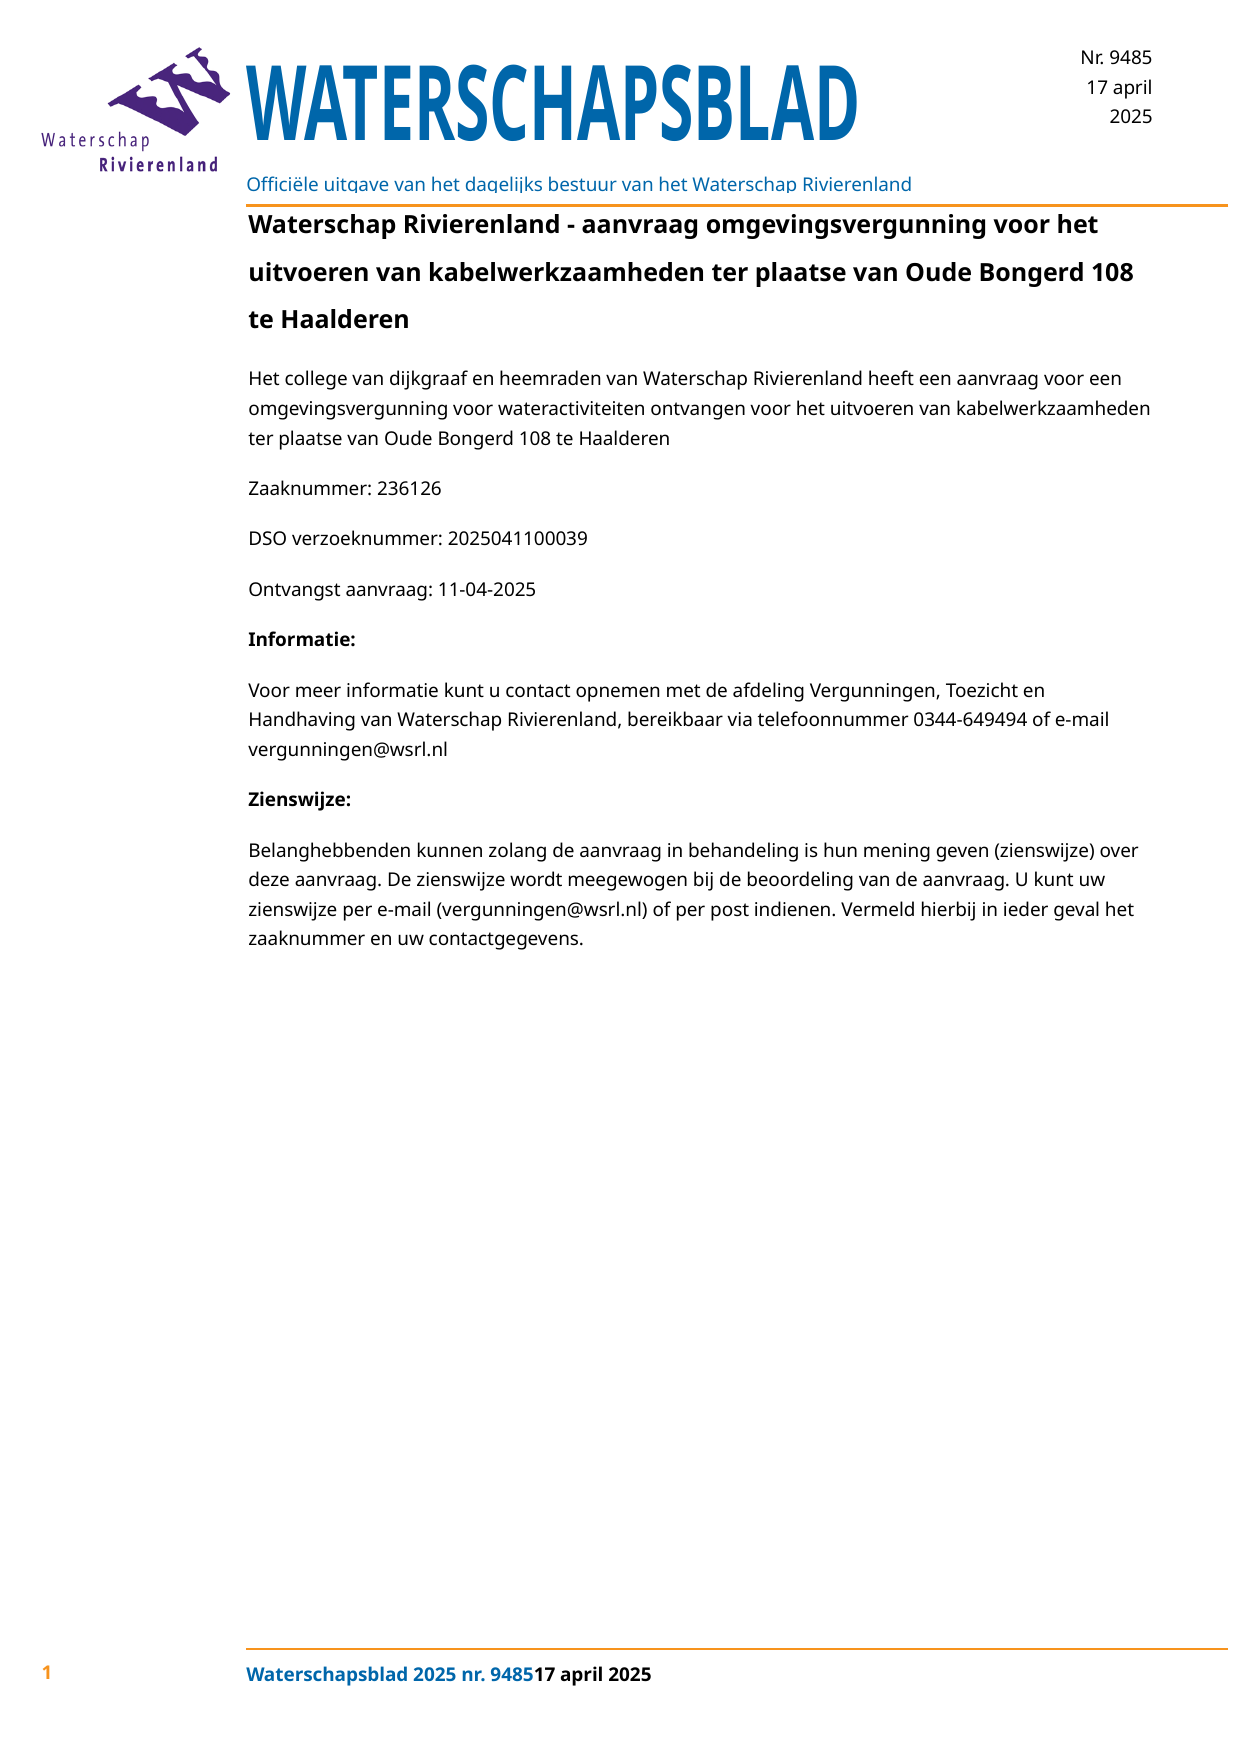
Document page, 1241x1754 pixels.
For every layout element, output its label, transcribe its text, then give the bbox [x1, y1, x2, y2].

text Waterschap Rivierenland - aanvraag omgevingsvergunning voor het uitvoeren van kabelwerkzaamheden ter plaatse van Oude Bongerd 108 te Haalderen [248, 207, 1152, 336]
text Ontvangst aanvraag: 11-04-2025 [248, 576, 1152, 602]
text Het college van dijkgraaf en heemraden van Waterschap Rivierenland heeft een aanvraag voor een omgevingsvergunning voor wateractiviteiten ontvangen voor het uitvoeren van kabelwerkzaamheden ter plaatse van Oude Bongerd 108 te Haalderen [248, 366, 1152, 450]
text Belanghebbenden kunnen zolang de aanvraag in behandeling is hun mening geven (zienswijze) over deze aanvraag. De zienswijze wordt meegewogen bij de beoordeling van de aanvraag. U kunt uw zienswijze per e-mail (vergunningen@wsrl.nl) of per post indienen. Vermeld hierbij in ieder geval het zaaknummer en uw contactgegevens. [248, 837, 1152, 951]
text Voor meer informatie kunt u contact opnemen met de afdeling Vergunningen, Toezicht en Handhaving van Waterschap Rivierenland, bereikbaar via telefoonnummer 0344-649494 of e-mail vergunningen@wsrl.nl [248, 677, 1152, 762]
text Informatie: [248, 626, 1152, 652]
text Zaaknummer: 236126 [248, 475, 1152, 501]
picture [41, 47, 231, 172]
text DSO verzoeknummer: 2025041100039 [248, 526, 1152, 551]
text Zienswijze: [248, 786, 1152, 812]
